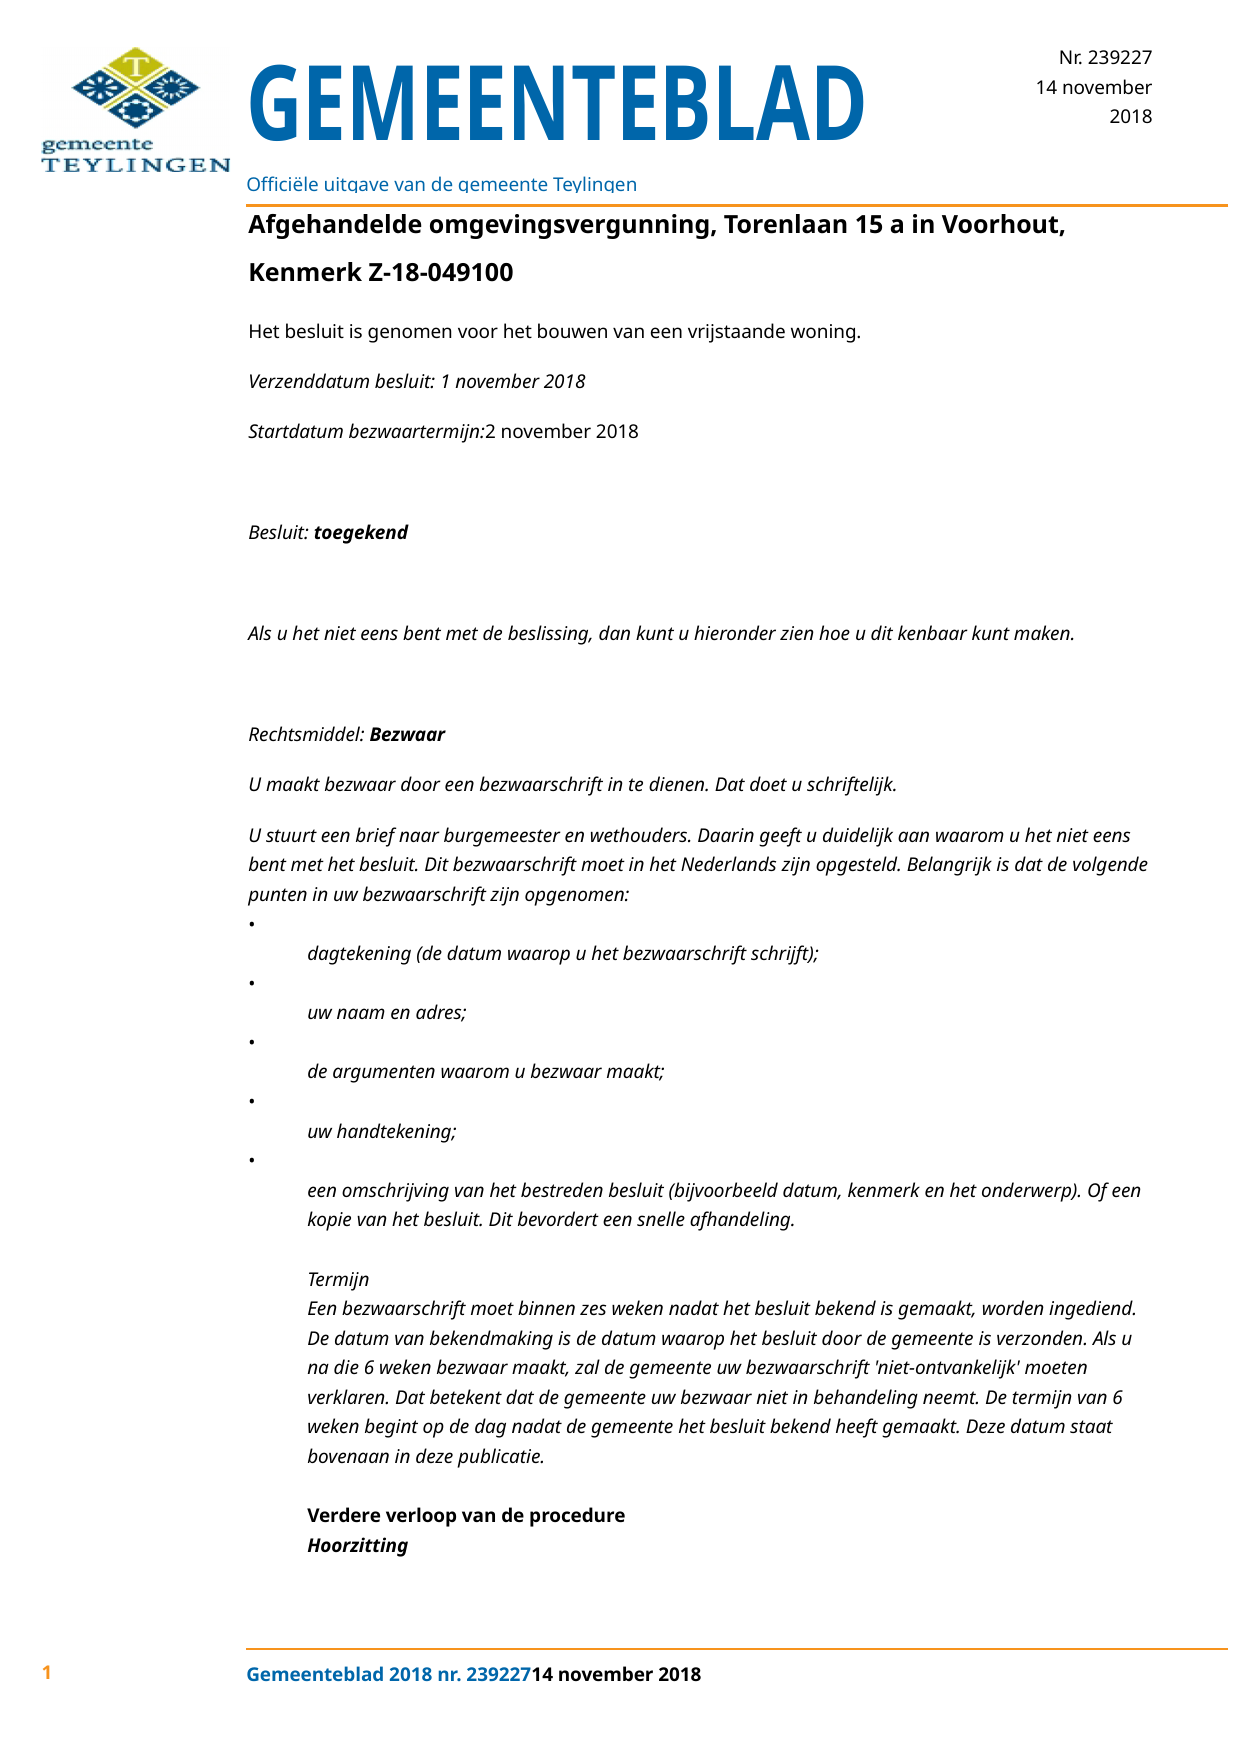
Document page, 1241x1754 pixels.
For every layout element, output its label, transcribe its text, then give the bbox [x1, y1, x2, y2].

list uw handtekening; [248, 1118, 1152, 1144]
list Verdere verloop van de procedure [248, 1502, 1152, 1528]
list dagtekening (de datum waarop u het bezwaarschrift schrijft); [248, 940, 1152, 966]
picture [41, 47, 231, 172]
text Besluit: toegekend [248, 519, 1152, 545]
text Verzenddatum besluit: 1 november 2018 [248, 368, 1152, 394]
text Het besluit is genomen voor het bouwen van een vrijstaande woning. [248, 318, 1152, 344]
text Afgehandelde omgevingsvergunning, Torenlaan 15 a in Voorhout, Kenmerk Z-18-049100 [248, 207, 1152, 288]
text Als u het niet eens bent met de beslissing, dan kunt u hieronder zien hoe u dit kenbaar kunt maken. [248, 620, 1152, 646]
list Een bezwaarschrift moet binnen zes weken nadat het besluit bekend is gemaakt, worden ingediend. De datum van bekendmaking is de datum waarop het besluit door de gemeente is verzonden. Als u na die 6 weken bezwaar maakt, zal de gemeente uw bezwaarschrift 'niet-ontvankelijk' moeten verklaren. Dat betekent dat de gemeente uw bezwaar niet in behandeling neemt. De termijn van 6 weken begint op de dag nadat de gemeente het besluit bekend heeft gemaakt. Deze datum staat bovenaan in deze publicatie. [248, 1295, 1152, 1469]
list Hoorzitting [248, 1532, 1152, 1558]
text U maakt bezwaar door een bezwaarschrift in te dienen. Dat doet u schriftelijk. [248, 772, 1152, 797]
list een omschrijving van het bestreden besluit (bijvoorbeeld datum, kenmerk en het onderwerp). Of een kopie van het besluit. Dit bevordert een snelle afhandeling. [248, 1177, 1152, 1232]
list uw naam en adres; [248, 999, 1152, 1025]
text U stuurt een brief naar burgemeester en wethouders. Daarin geeft u duidelijk aan waarom u het niet eens bent met het besluit. Dit bezwaarschrift moet in het Nederlands zijn opgesteld. Belangrijk is dat de volgende punten in uw bezwaarschrift zijn opgenomen: [248, 822, 1152, 907]
list Termijn [248, 1266, 1152, 1292]
text Rechtsmiddel: Bezwaar [248, 721, 1152, 747]
list de argumenten waarom u bezwaar maakt; [248, 1059, 1152, 1084]
text Startdatum bezwaartermijn:2 november 2018 [248, 419, 1152, 444]
